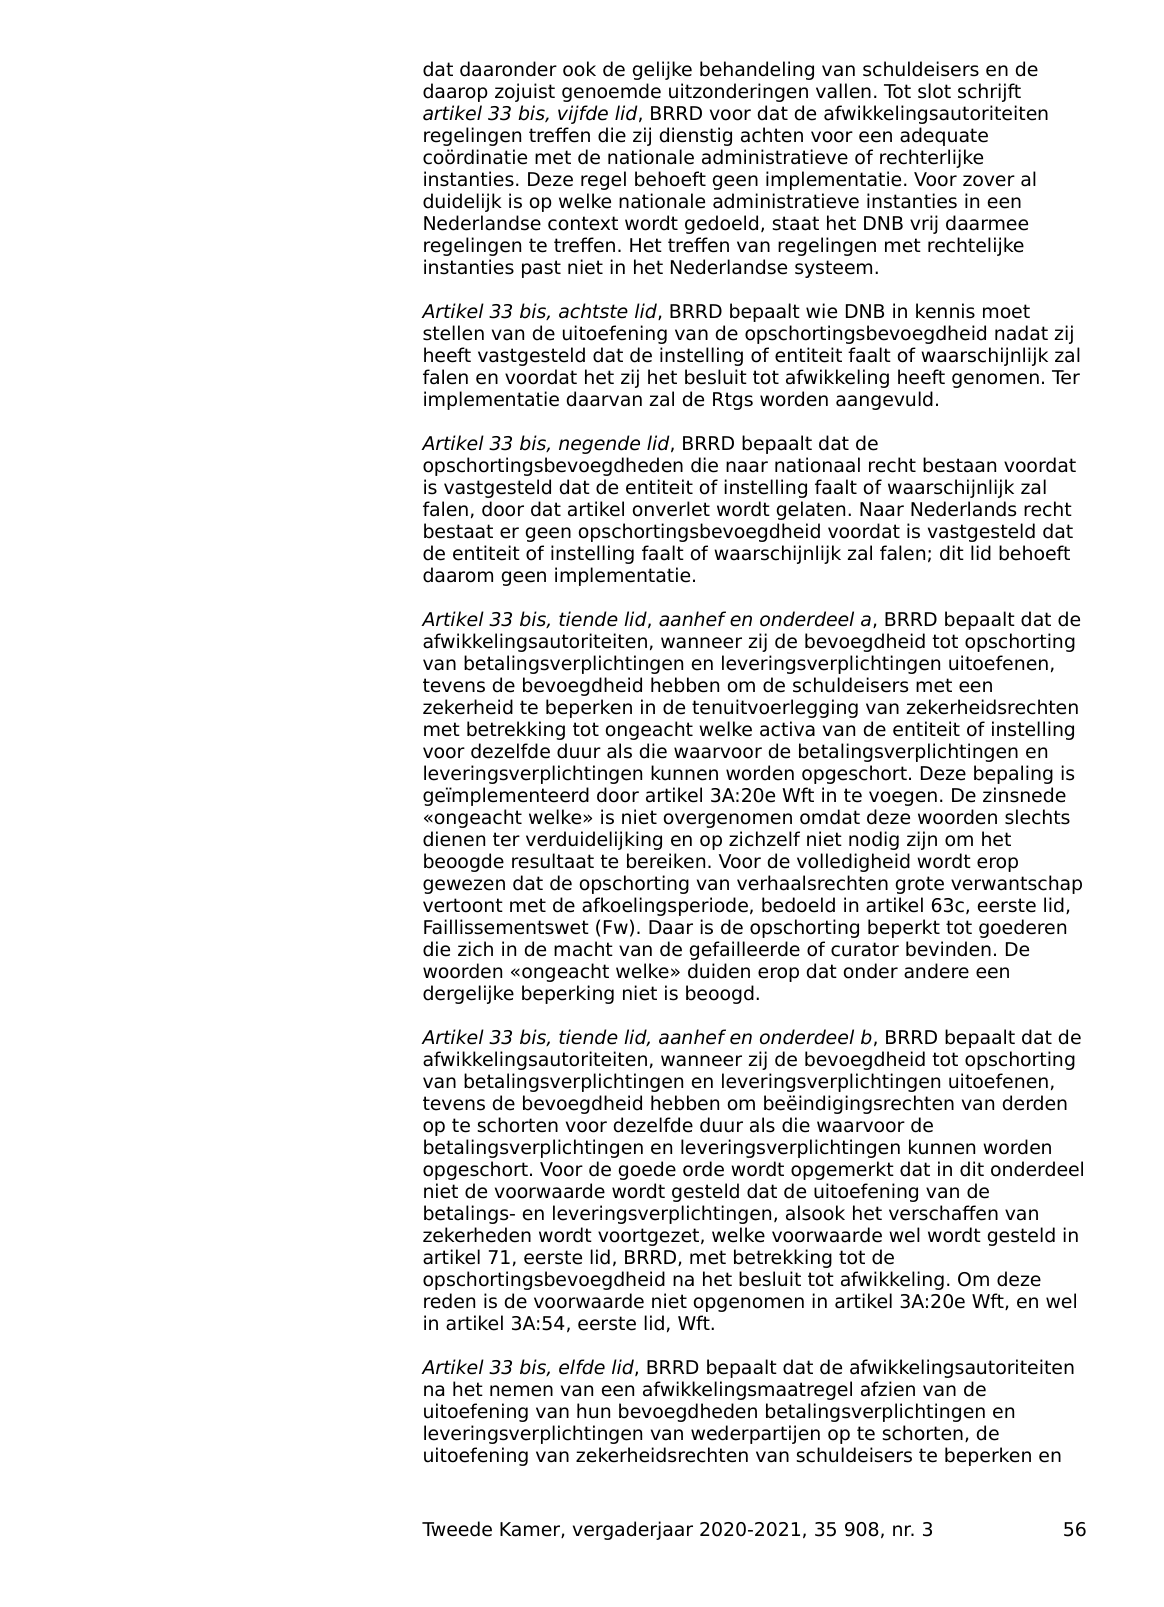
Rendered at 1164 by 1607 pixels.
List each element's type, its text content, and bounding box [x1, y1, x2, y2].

text Artikel 33 bis, tiende lid, aanhef en onderdeel a, BRRD bepaalt dat de afwikkelingsautoriteiten, wanneer zij de bevoegdheid tot opschorting van betalingsverplichtingen en leveringsverplichtingen uitoefenen, tevens de bevoegdheid hebben om de schuldeisers met een zekerheid te beperken in de tenuitvoerlegging van zekerheidsrechten met betrekking tot ongeacht welke activa van de entiteit of instelling voor dezelfde duur als die waarvoor de betalingsverplichtingen en leveringsverplichtingen kunnen worden opgeschort. Deze bepaling is geïmplementeerd door artikel 3A:20e Wft in te voegen. De zinsnede «ongeacht welke» is niet overgenomen omdat deze woorden slechts dienen ter verduidelijking en op zichzelf niet nodig zijn om het beoogde resultaat te bereiken. Voor de volledigheid wordt erop gewezen dat de opschorting van verhaalsrechten grote verwantschap vertoont met de afkoelingsperiode, bedoeld in artikel 63c, eerste lid, Faillissementswet (Fw). Daar is de opschorting beperkt tot goederen die zich in de macht van de gefailleerde of curator bevinden. De woorden «ongeacht welke» duiden erop dat onder andere een dergelijke beperking niet is beoogd. [422, 609, 1087, 1005]
text dat daaronder ook de gelijke behandeling van schuldeisers en de daarop zojuist genoemde uitzonderingen vallen. Tot slot schrijft artikel 33 bis, vijfde lid, BRRD voor dat de afwikkelingsautoriteiten regelingen treffen die zij dienstig achten voor een adequate coördinatie met de nationale administratieve of rechterlijke instanties. Deze regel behoeft geen implementatie. Voor zover al duidelijk is op welke nationale administratieve instanties in een Nederlandse context wordt gedoeld, staat het DNB vrij daarmee regelingen te treffen. Het treffen van regelingen met rechtelijke instanties past niet in het Nederlandse systeem. [422, 59, 1087, 279]
text Artikel 33 bis, negende lid, BRRD bepaalt dat de opschortingsbevoegdheden die naar nationaal recht bestaan voordat is vastgesteld dat de entiteit of instelling faalt of waarschijnlijk zal falen, door dat artikel onverlet wordt gelaten. Naar Nederlands recht bestaat er geen opschortingsbevoegdheid voordat is vastgesteld dat de entiteit of instelling faalt of waarschijnlijk zal falen; dit lid behoeft daarom geen implementatie. [422, 433, 1087, 587]
text Artikel 33 bis, achtste lid, BRRD bepaalt wie DNB in kennis moet stellen van de uitoefening van de opschortingsbevoegdheid nadat zij heeft vastgesteld dat de instelling of entiteit faalt of waarschijnlijk zal falen en voordat het zij het besluit tot afwikkeling heeft genomen. Ter implementatie daarvan zal de Rtgs worden aangevuld. [422, 301, 1087, 411]
text Artikel 33 bis, tiende lid, aanhef en onderdeel b, BRRD bepaalt dat de afwikkelingsautoriteiten, wanneer zij de bevoegdheid tot opschorting van betalingsverplichtingen en leveringsverplichtingen uitoefenen, tevens de bevoegdheid hebben om beëindigingsrechten van derden op te schorten voor dezelfde duur als die waarvoor de betalingsverplichtingen en leveringsverplichtingen kunnen worden opgeschort. Voor de goede orde wordt opgemerkt dat in dit onderdeel niet de voorwaarde wordt gesteld dat de uitoefening van de betalings- en leveringsverplichtingen, alsook het verschaffen van zekerheden wordt voortgezet, welke voorwaarde wel wordt gesteld in artikel 71, eerste lid, BRRD, met betrekking tot de opschortingsbevoegdheid na het besluit tot afwikkeling. Om deze reden is de voorwaarde niet opgenomen in artikel 3A:20e Wft, en wel in artikel 3A:54, eerste lid, Wft. [422, 1027, 1087, 1335]
text Artikel 33 bis, elfde lid, BRRD bepaalt dat de afwikkelingsautoriteiten na het nemen van een afwikkelingsmaatregel afzien van de uitoefening van hun bevoegdheden betalingsverplichtingen en leveringsverplichtingen van wederpartijen op te schorten, de uitoefening van zekerheidsrechten van schuldeisers te beperken en [422, 1357, 1087, 1467]
